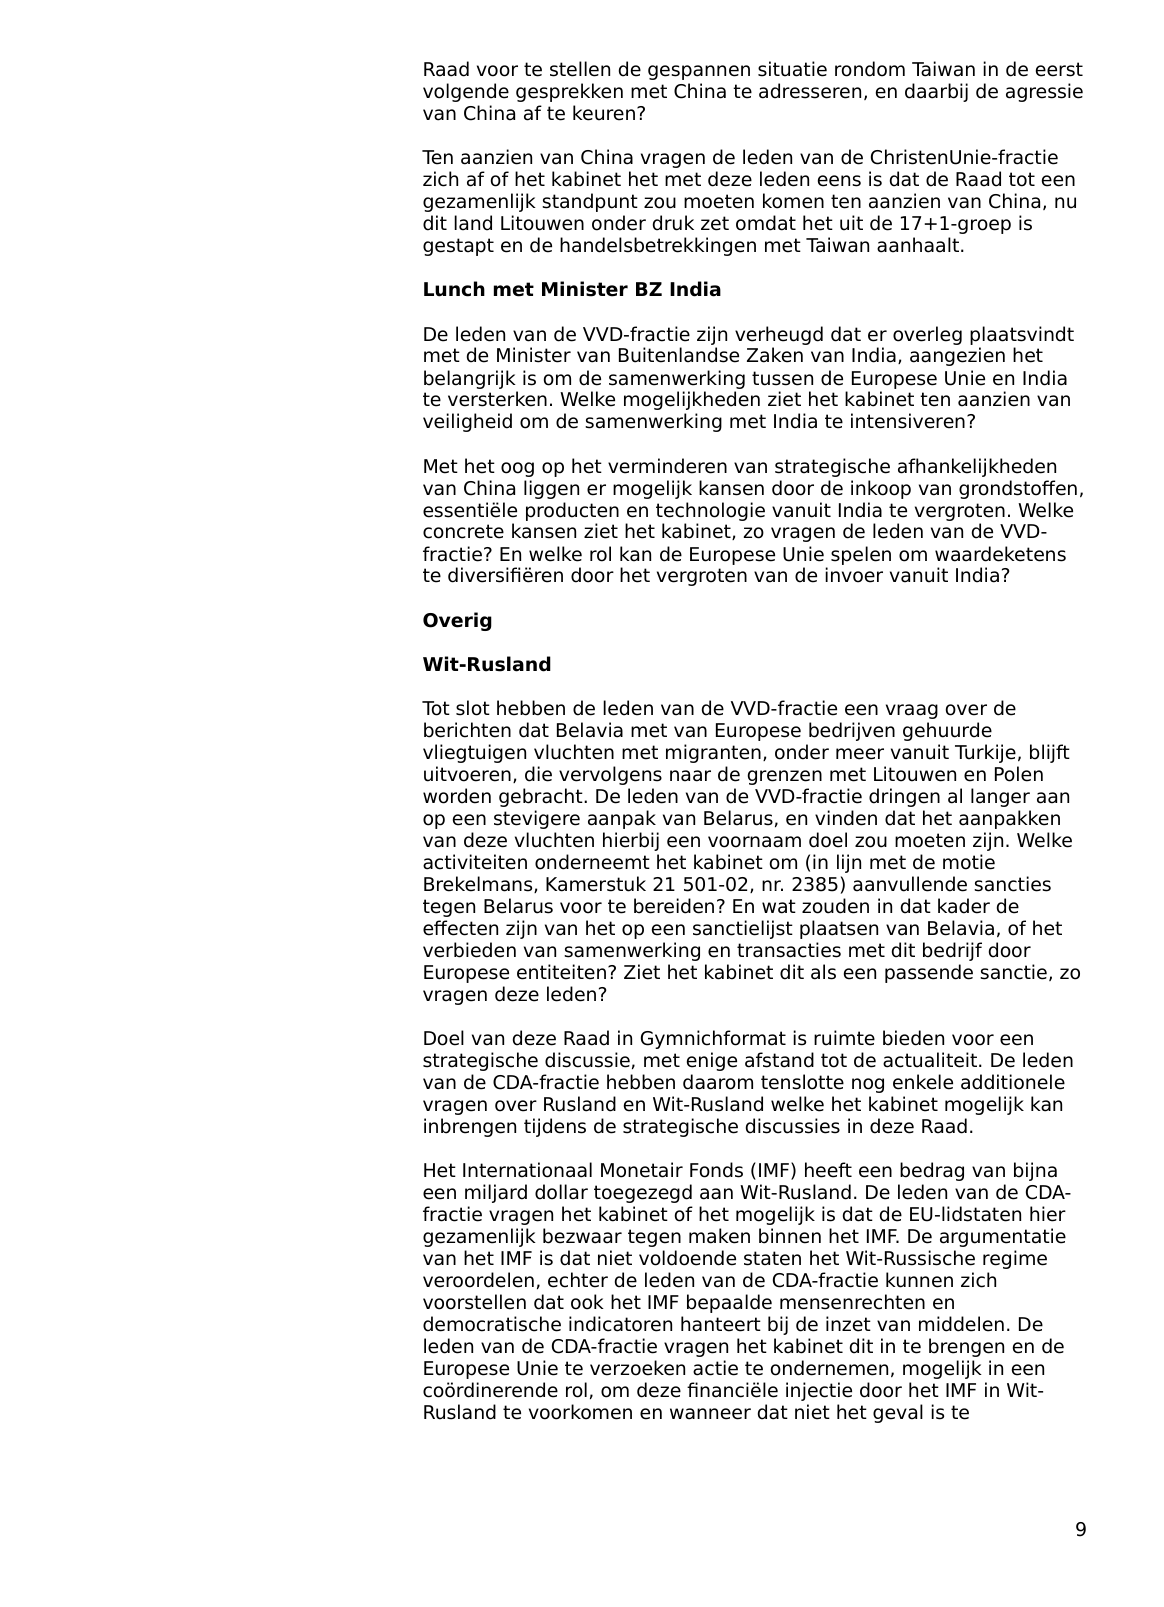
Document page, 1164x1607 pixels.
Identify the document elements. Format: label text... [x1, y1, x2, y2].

text Raad voor te stellen de gespannen situatie rondom Taiwan in de eerst volgende gesprekken met China te adresseren, en daarbij de agressie van China af te keuren? [422, 59, 1087, 125]
subtitle Wit-Rusland [422, 654, 1087, 676]
text Ten aanzien van China vragen de leden van de ChristenUnie-fractie zich af of het kabinet het met deze leden eens is dat de Raad tot een gezamenlijk standpunt zou moeten komen ten aanzien van China, nu dit land Litouwen onder druk zet omdat het uit de 17+1-groep is gestapt en de handelsbetrekkingen met Taiwan aanhaalt. [422, 147, 1087, 257]
text Het Internationaal Monetair Fonds (IMF) heeft een bedrag van bijna een miljard dollar toegezegd aan Wit-Rusland. De leden van de CDA-fractie vragen het kabinet of het mogelijk is dat de EU-lidstaten hier gezamenlijk bezwaar tegen maken binnen het IMF. De argumentatie van het IMF is dat niet voldoende staten het Wit-Russische regime veroordelen, echter de leden van de CDA-fractie kunnen zich voorstellen dat ook het IMF bepaalde mensenrechten en democratische indicatoren hanteert bij de inzet van middelen. De leden van de CDA-fractie vragen het kabinet dit in te brengen en de Europese Unie te verzoeken actie te ondernemen, mogelijk in een coördinerende rol, om deze financiële injectie door het IMF in Wit-Rusland te voorkomen en wanneer dat niet het geval is te [422, 1160, 1087, 1424]
text De leden van de VVD-fractie zijn verheugd dat er overleg plaatsvindt met de Minister van Buitenlandse Zaken van India, aangezien het belangrijk is om de samenwerking tussen de Europese Unie en India te versterken. Welke mogelijkheden ziet het kabinet ten aanzien van veiligheid om de samenwerking met India te intensiveren? [422, 323, 1087, 433]
subtitle Overig [422, 609, 1087, 632]
text Doel van deze Raad in Gymnichformat is ruimte bieden voor een strategische discussie, met enige afstand tot de actualiteit. De leden van de CDA-fractie hebben daarom tenslotte nog enkele additionele vragen over Rusland en Wit-Rusland welke het kabinet mogelijk kan inbrengen tijdens de strategische discussies in deze Raad. [422, 1028, 1087, 1138]
text Tot slot hebben de leden van de VVD-fractie een vraag over de berichten dat Belavia met van Europese bedrijven gehuurde vliegtuigen vluchten met migranten, onder meer vanuit Turkije, blijft uitvoeren, die vervolgens naar de grenzen met Litouwen en Polen worden gebracht. De leden van de VVD-fractie dringen al langer aan op een stevigere aanpak van Belarus, en vinden dat het aanpakken van deze vluchten hierbij een voornaam doel zou moeten zijn. Welke activiteiten onderneemt het kabinet om (in lijn met de motie Brekelmans, Kamerstuk 21 501-02, nr. 2385) aanvullende sancties tegen Belarus voor te bereiden? En wat zouden in dat kader de effecten zijn van het op een sanctielijst plaatsen van Belavia, of het verbieden van samenwerking en transacties met dit bedrijf door Europese entiteiten? Ziet het kabinet dit als een passende sanctie, zo vragen deze leden? [422, 698, 1087, 1006]
text Met het oog op het verminderen van strategische afhankelijkheden van China liggen er mogelijk kansen door de inkoop van grondstoffen, essentiële producten en technologie vanuit India te vergroten. Welke concrete kansen ziet het kabinet, zo vragen de leden van de VVD-fractie? En welke rol kan de Europese Unie spelen om waardeketens te diversifiëren door het vergroten van de invoer vanuit India? [422, 456, 1087, 587]
subtitle Lunch met Minister BZ India [422, 279, 1087, 301]
